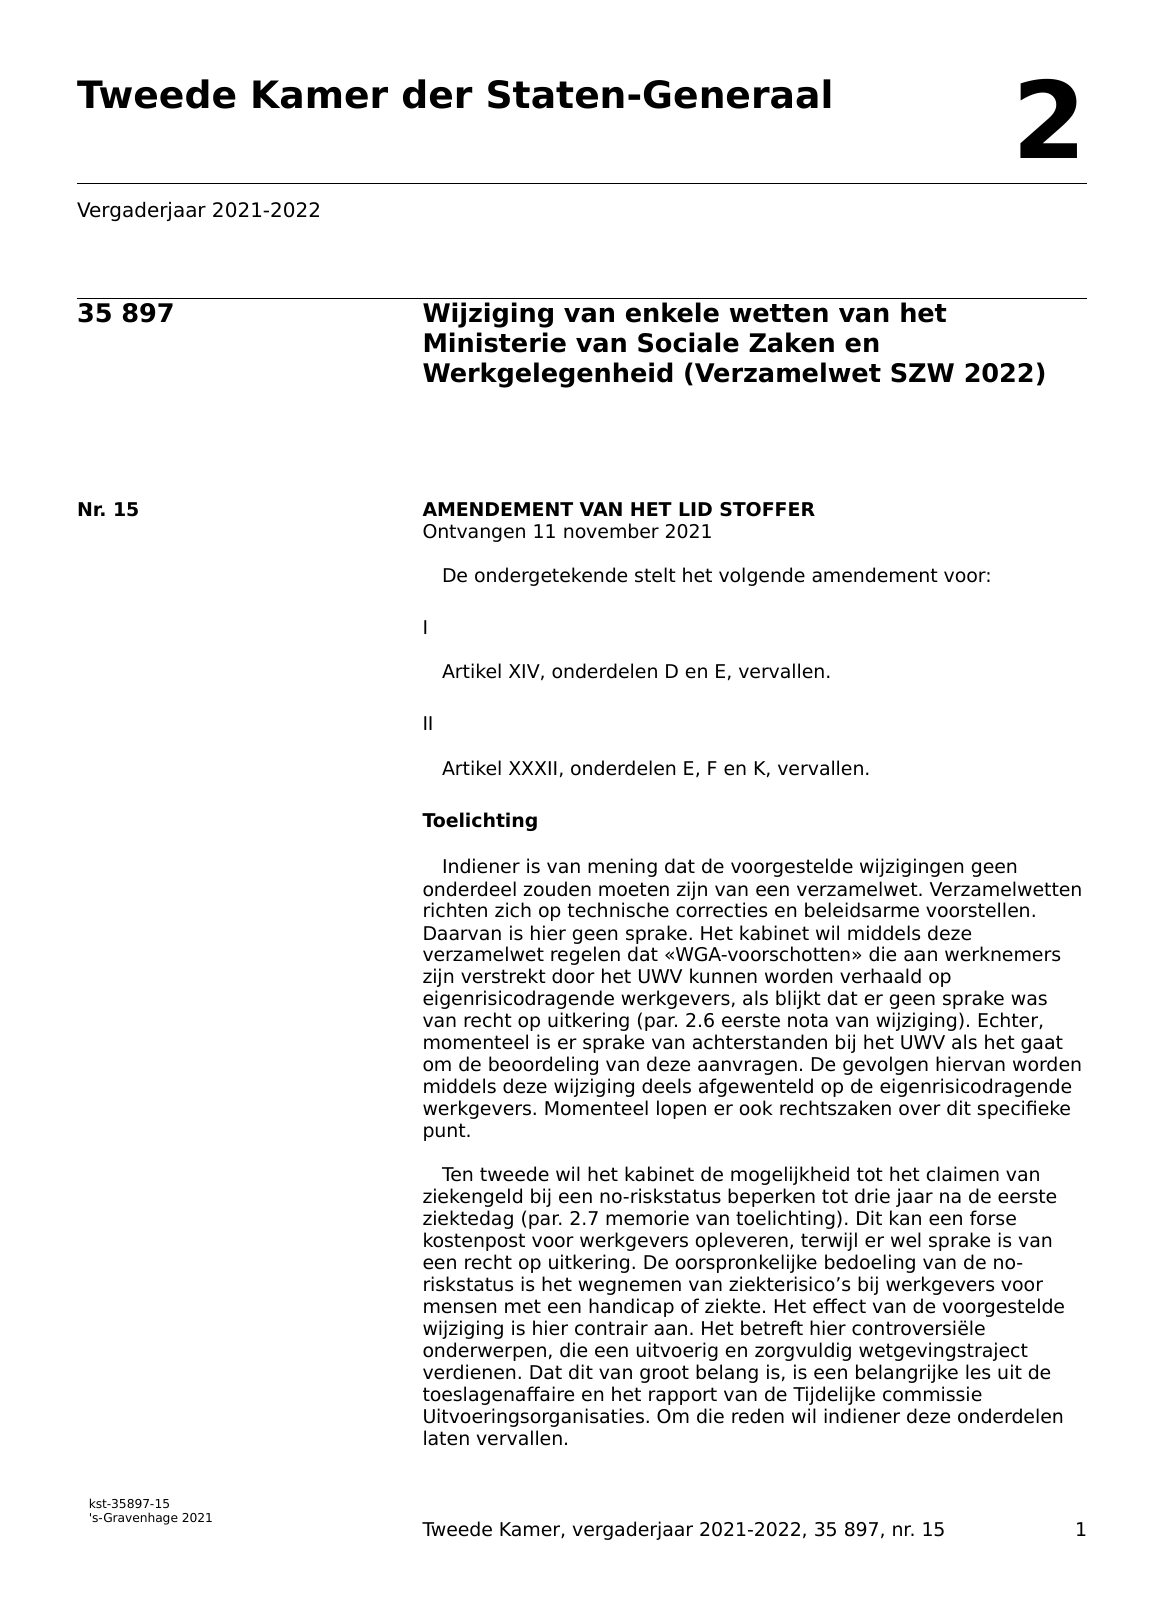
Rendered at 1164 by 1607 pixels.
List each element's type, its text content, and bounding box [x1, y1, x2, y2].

text 's-Gravenhage 2021 [88, 1511, 323, 1525]
table_header Tweede Kamer der Staten-Generaal [77, 59, 886, 183]
text Artikel XXXII, onderdelen E, F en K, vervallen. [422, 757, 1087, 779]
subtitle I [422, 617, 1087, 639]
text Ten tweede wil het kabinet de mogelijkheid tot het claimen van ziekengeld bij een no-riskstatus beperken tot drie jaar na de eerste ziektedag (par. 2.7 memorie van toelichting). Dit kan een forse kostenpost voor werkgevers opleveren, terwijl er wel sprake is van een recht op uitkering. De oorspronkelijke bedoeling van de no-riskstatus is het wegnemen van ziekterisico’s bij werkgevers voor mensen met een handicap of ziekte. Het effect van de voorgestelde wijziging is hier contrair aan. Het betreft hier controversiële onderwerpen, die een uitvoerig en zorgvuldig wetgevingstraject verdienen. Dat dit van groot belang is, is een belangrijke les uit de toeslagenaffaire en het rapport van de Tijdelijke commissie Uitvoeringsorganisaties. Om die reden wil indiener deze onderdelen laten vervallen. [422, 1164, 1087, 1450]
subtitle 35 897 Wijziging van enkele wetten van het Ministerie van Sociale Zaken en Werkgelegenheid (Verzamelwet SZW 2022) [77, 299, 1087, 388]
table_cell Vergaderjaar 2021-2022 [77, 184, 1087, 298]
text Ontvangen 11 november 2021 [422, 521, 1087, 543]
text De ondergetekende stelt het volgende amendement voor: [422, 565, 1087, 587]
text Artikel XIV, onderdelen D en E, vervallen. [422, 661, 1087, 683]
subtitle II [422, 713, 1087, 735]
subtitle Nr. 15 AMENDEMENT VAN HET LID STOFFER [77, 499, 1087, 521]
text kst-35897-15 [88, 1497, 323, 1511]
table_header 2 [886, 59, 1087, 183]
text Indiener is van mening dat de voorgestelde wijzigingen geen onderdeel zouden moeten zijn van een verzamelwet. Verzamelwetten richten zich op technische correcties en beleidsarme voorstellen. Daarvan is hier geen sprake. Het kabinet wil middels deze verzamelwet regelen dat «WGA-voorschotten» die aan werknemers zijn verstrekt door het UWV kunnen worden verhaald op eigenrisicodragende werkgevers, als blijkt dat er geen sprake was van recht op uitkering (par. 2.6 eerste nota van wijziging). Echter, momenteel is er sprake van achterstanden bij het UWV als het gaat om de beoordeling van deze aanvragen. De gevolgen hiervan worden middels deze wijziging deels afgewenteld op de eigenrisicodragende werkgevers. Momenteel lopen er ook rechtszaken over dit specifieke punt. [422, 856, 1087, 1142]
subtitle Toelichting [422, 809, 1087, 831]
